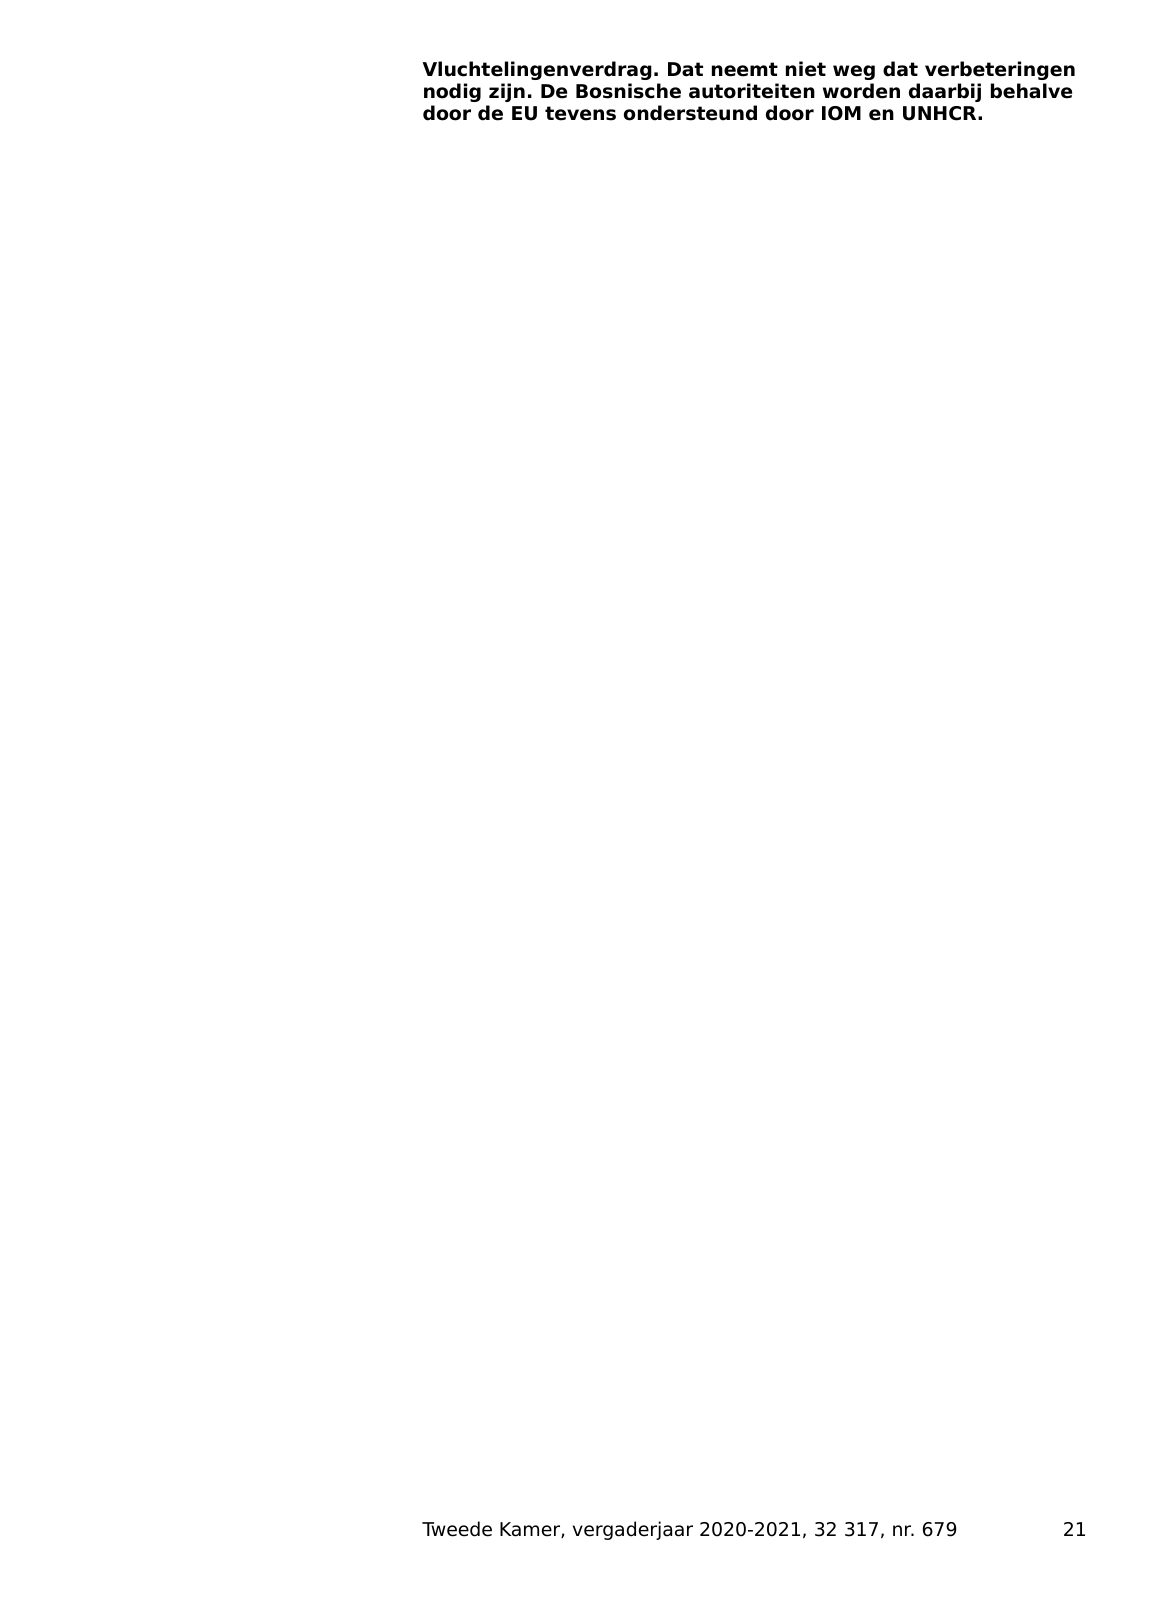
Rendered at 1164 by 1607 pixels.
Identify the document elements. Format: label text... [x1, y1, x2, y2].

text Vluchtelingenverdrag. Dat neemt niet weg dat verbeteringen nodig zijn. De Bosnische autoriteiten worden daarbij behalve door de EU tevens ondersteund door IOM en UNHCR. [422, 59, 1087, 125]
